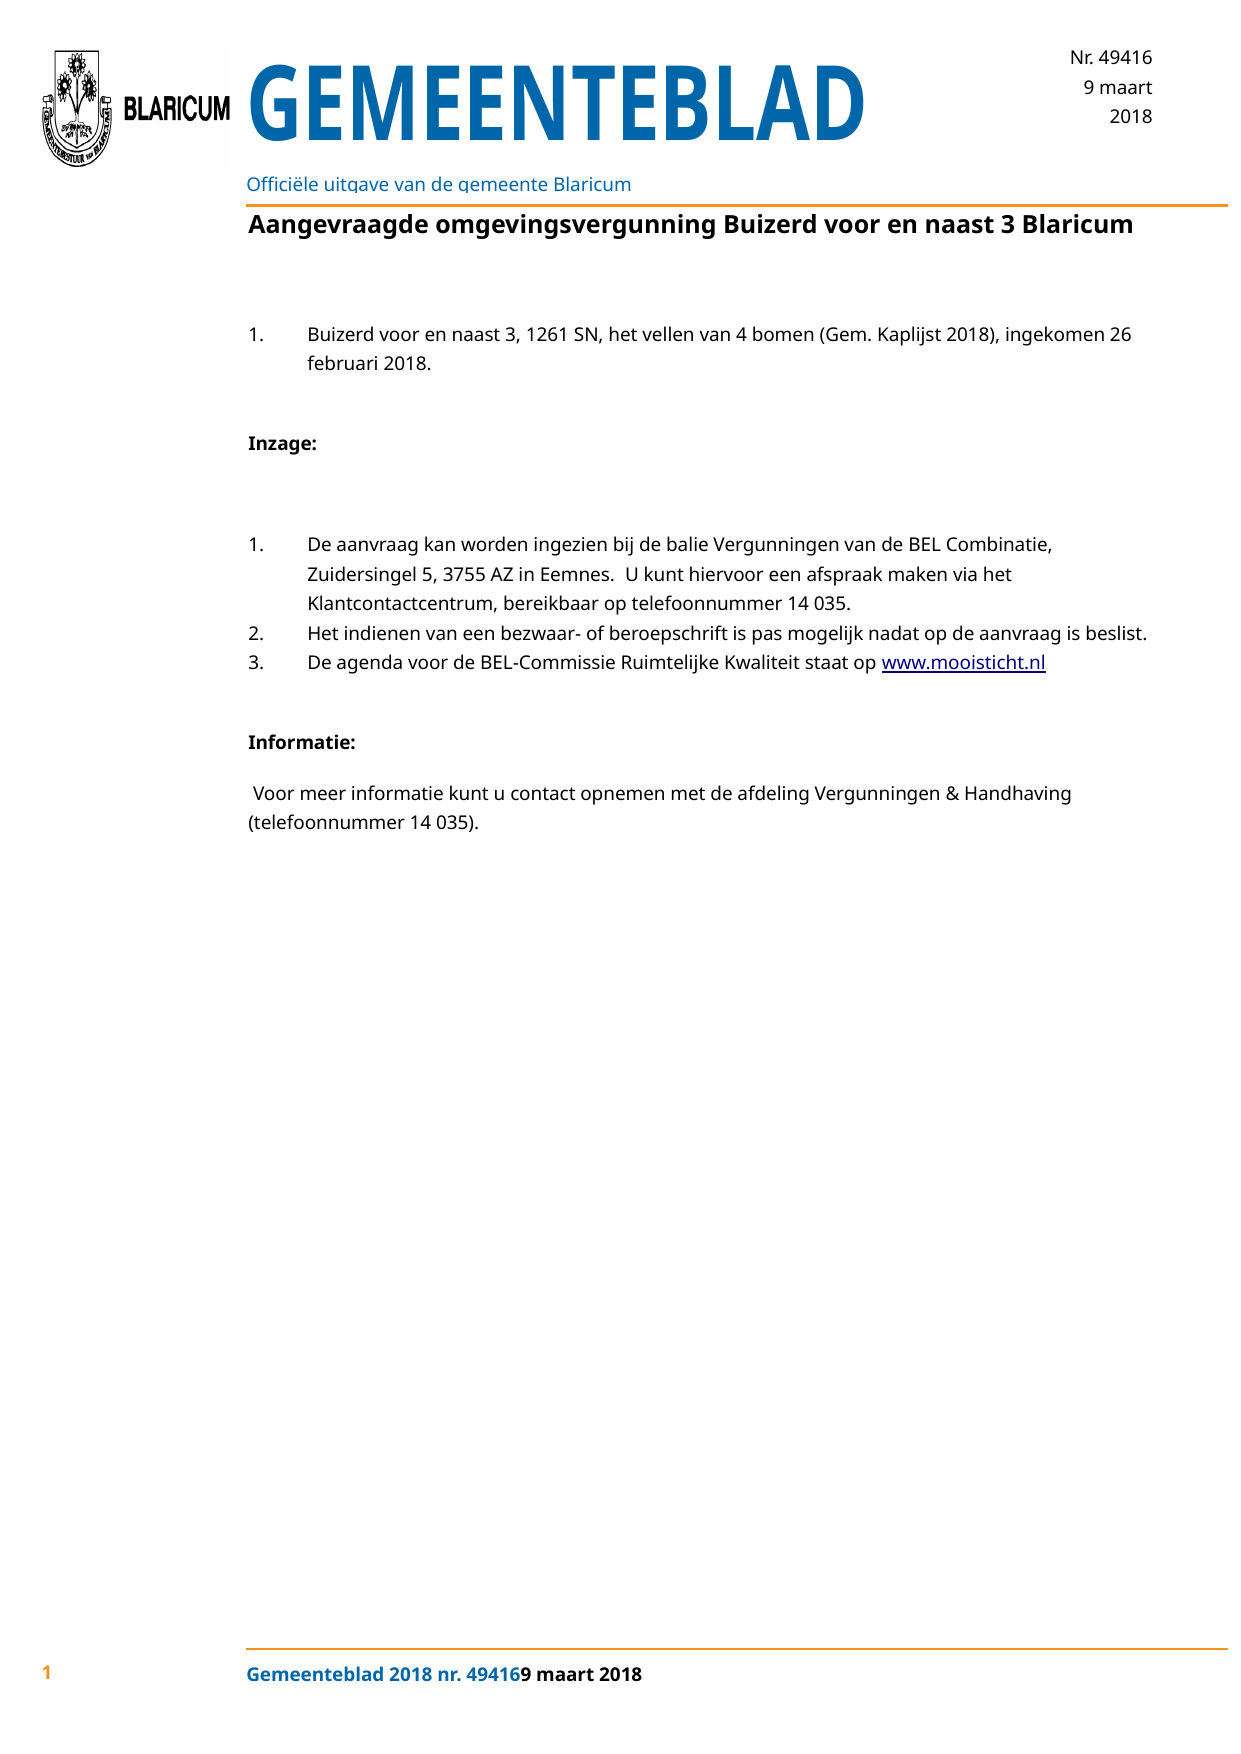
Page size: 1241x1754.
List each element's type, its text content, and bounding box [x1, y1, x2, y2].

list De agenda voor de BEL-Commissie Ruimtelijke Kwaliteit staat op www.mooisticht.nl [248, 649, 1152, 675]
list Buizerd voor en naast 3, 1261 SN, het vellen van 4 bomen (Gem. Kaplijst 2018), ingekomen 26 februari 2018. [248, 321, 1152, 376]
text Voor meer informatie kunt u contact opnemen met de afdeling Vergunningen & Handhaving (telefoonnummer 14 035). [248, 780, 1152, 835]
list Het indienen van een bezwaar- of beroepschrift is pas mogelijk nadat op de aanvraag is beslist. [248, 620, 1152, 646]
text Inzage: [248, 430, 1152, 456]
text Aangevraagde omgevingsvergunning Buizerd voor en naast 3 Blaricum [248, 207, 1152, 241]
picture [41, 47, 231, 172]
text Informatie: [248, 729, 1152, 755]
list De aanvraag kan worden ingezien bij de balie Vergunningen van de BEL Combinatie, Zuidersingel 5, 3755 AZ in Eemnes. U kunt hiervoor een afspraak maken via het Klantcontactcentrum, bereikbaar op telefoonnummer 14 035. [248, 531, 1152, 616]
